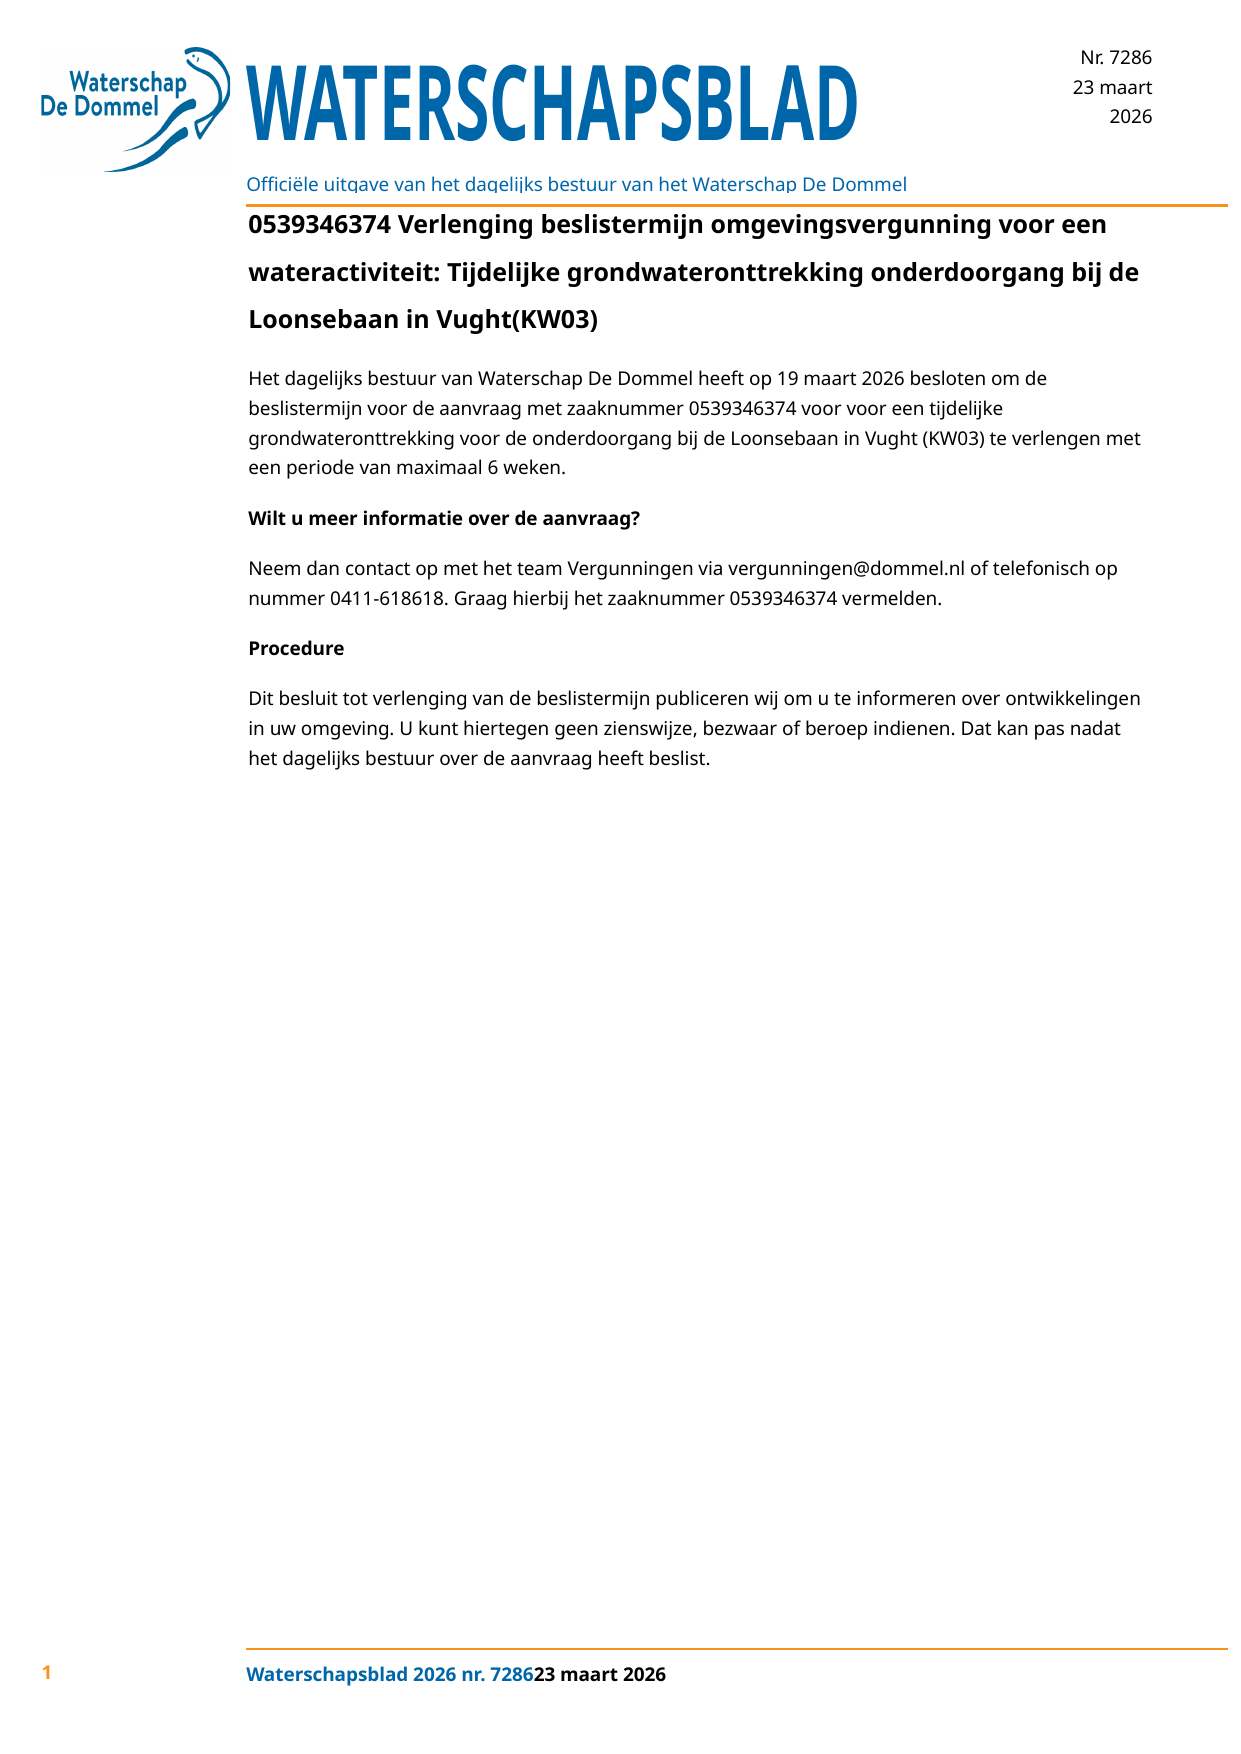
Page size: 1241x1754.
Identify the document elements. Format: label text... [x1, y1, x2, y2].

text Het dagelijks bestuur van Waterschap De Dommel heeft op 19 maart 2026 besloten om de beslistermijn voor de aanvraag met zaaknummer 0539346374 voor voor een tijdelijke grondwateronttrekking voor de onderdoorgang bij de Loonsebaan in Vught (KW03) te verlengen met een periode van maximaal 6 weken. [248, 366, 1152, 480]
text Wilt u meer informatie over de aanvraag? [248, 505, 1152, 530]
text Procedure [248, 635, 1152, 661]
picture [204, 47, 231, 76]
picture [198, 118, 210, 131]
text 0539346374 Verlenging beslistermijn omgevingsvergunning voor een wateractiviteit: Tijdelijke grondwateronttrekking onderdoorgang bij de Loonsebaan in Vught(KW03) [248, 207, 1152, 336]
picture [45, 99, 51, 111]
picture [41, 47, 231, 172]
text Neem dan contact op met het team Vergunningen via vergunningen@dommel.nl of telefonisch op nummer 0411-618618. Graag hierbij het zaaknummer 0539346374 vermelden. [248, 555, 1152, 610]
text Dit besluit tot verlenging van de beslistermijn publiceren wij om u te informeren over ontwikkelingen in uw omgeving. U kunt hiertegen geen zienswijze, bezwaar of beroep indienen. Dat kan pas nadat het dagelijks bestuur over de aanvraag heeft beslist. [248, 686, 1152, 770]
